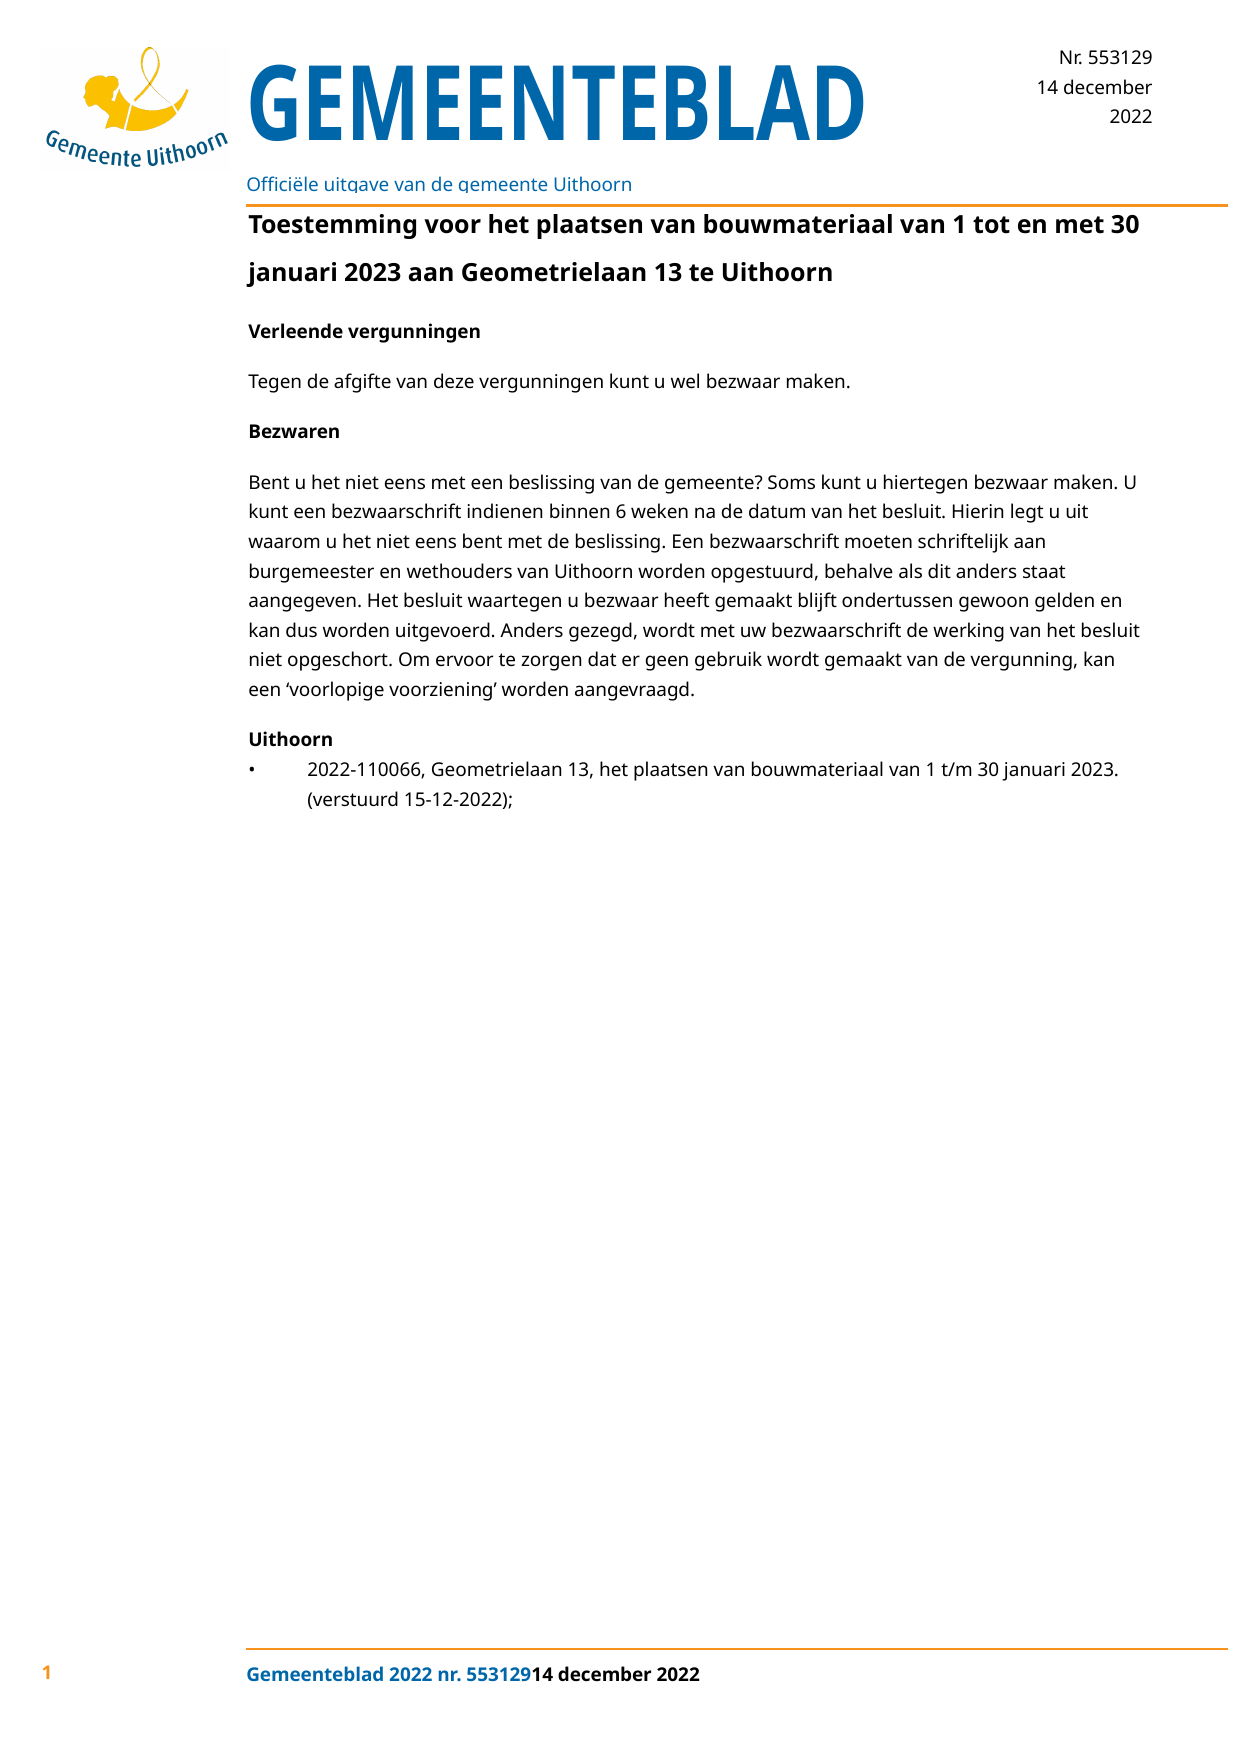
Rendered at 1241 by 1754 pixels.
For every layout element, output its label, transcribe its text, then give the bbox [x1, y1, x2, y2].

text Uithoorn [248, 727, 1152, 752]
text Verleende vergunningen [248, 318, 1152, 344]
text Toestemming voor het plaatsen van bouwmateriaal van 1 tot en met 30 januari 2023 aan Geometrielaan 13 te Uithoorn [248, 207, 1152, 288]
list 2022-110066, Geometrielaan 13, het plaatsen van bouwmateriaal van 1 t/m 30 januari 2023. (verstuurd 15-12-2022); [248, 756, 1152, 812]
text Bezwaren [248, 419, 1152, 444]
picture [41, 47, 231, 172]
text Bent u het niet eens met een beslissing van de gemeente? Soms kunt u hiertegen bezwaar maken. U kunt een bezwaarschrift indienen binnen 6 weken na de datum van het besluit. Hierin legt u uit waarom u het niet eens bent met de beslissing. Een bezwaarschrift moeten schriftelijk aan burgemeester en wethouders van Uithoorn worden opgestuurd, behalve als dit anders staat aangegeven. Het besluit waartegen u bezwaar heeft gemaakt blijft ondertussen gewoon gelden en kan dus worden uitgevoerd. Anders gezegd, wordt met uw bezwaarschrift de werking van het besluit niet opgeschort. Om ervoor te zorgen dat er geen gebruik wordt gemaakt van de vergunning, kan een ‘voorlopige voorziening’ worden aangevraagd. [248, 469, 1152, 702]
text Tegen de afgifte van deze vergunningen kunt u wel bezwaar maken. [248, 368, 1152, 394]
